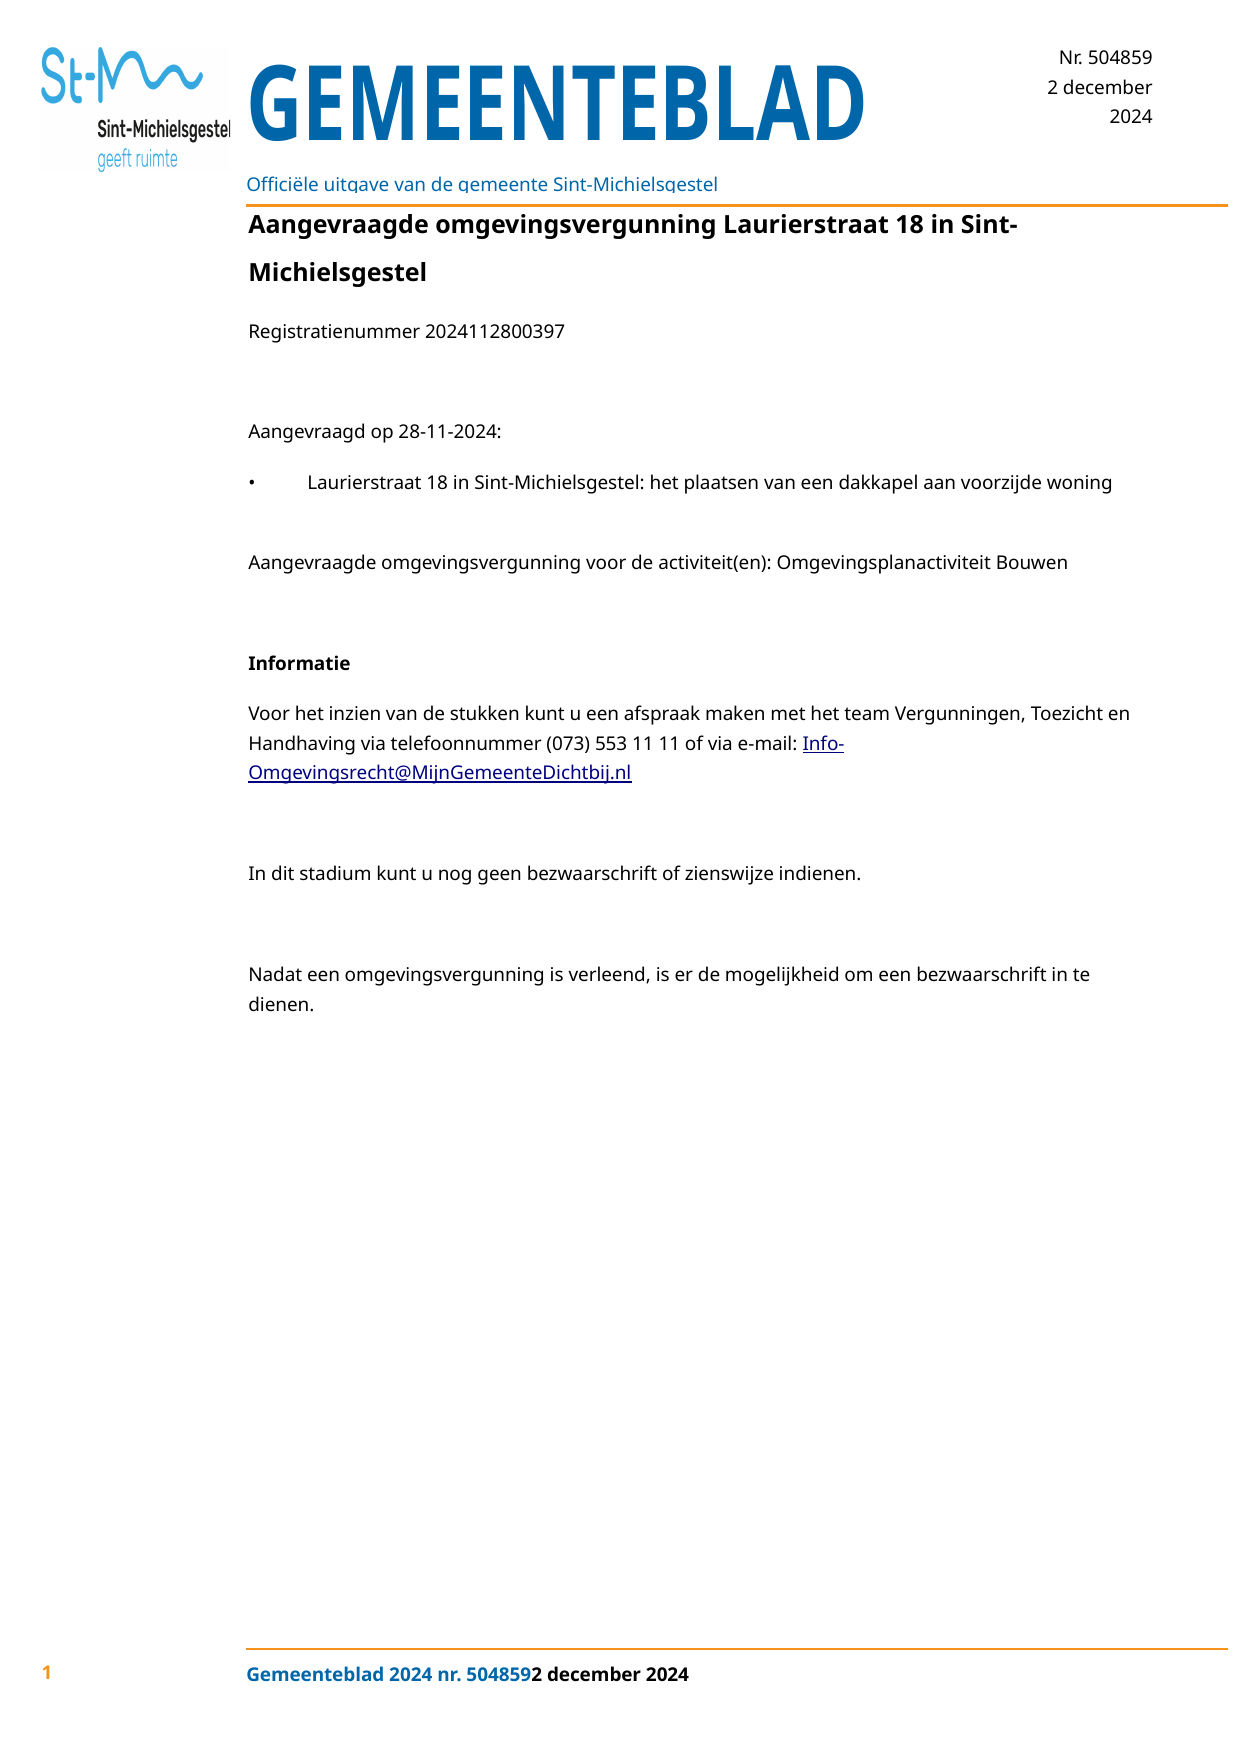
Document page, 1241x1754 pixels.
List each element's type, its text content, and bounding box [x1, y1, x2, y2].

picture [41, 47, 231, 172]
list Laurierstraat 18 in Sint-Michielsgestel: het plaatsen van een dakkapel aan voorzijde woning [248, 469, 1152, 495]
text Voor het inzien van de stukken kunt u een afspraak maken met het team Vergunningen, Toezicht en Handhaving via telefoonnummer (073) 553 11 11 of via e-mail: Info-Omgevingsrecht@MijnGemeenteDichtbij.nl [248, 700, 1152, 785]
text In dit stadium kunt u nog geen bezwaarschrift of zienswijze indienen. [248, 860, 1152, 886]
text Aangevraagd op 28-11-2024: [248, 419, 1152, 444]
text Aangevraagde omgevingsvergunning Laurierstraat 18 in Sint-Michielsgestel [248, 207, 1152, 288]
text Registratienummer 2024112800397 [248, 318, 1152, 344]
text Nadat een omgevingsvergunning is verleend, is er de mogelijkheid om een bezwaarschrift in te dienen. [248, 961, 1152, 1017]
text Aangevraagde omgevingsvergunning voor de activiteit(en): Omgevingsplanactiviteit Bouwen [248, 549, 1152, 575]
text Informatie [248, 650, 1152, 676]
